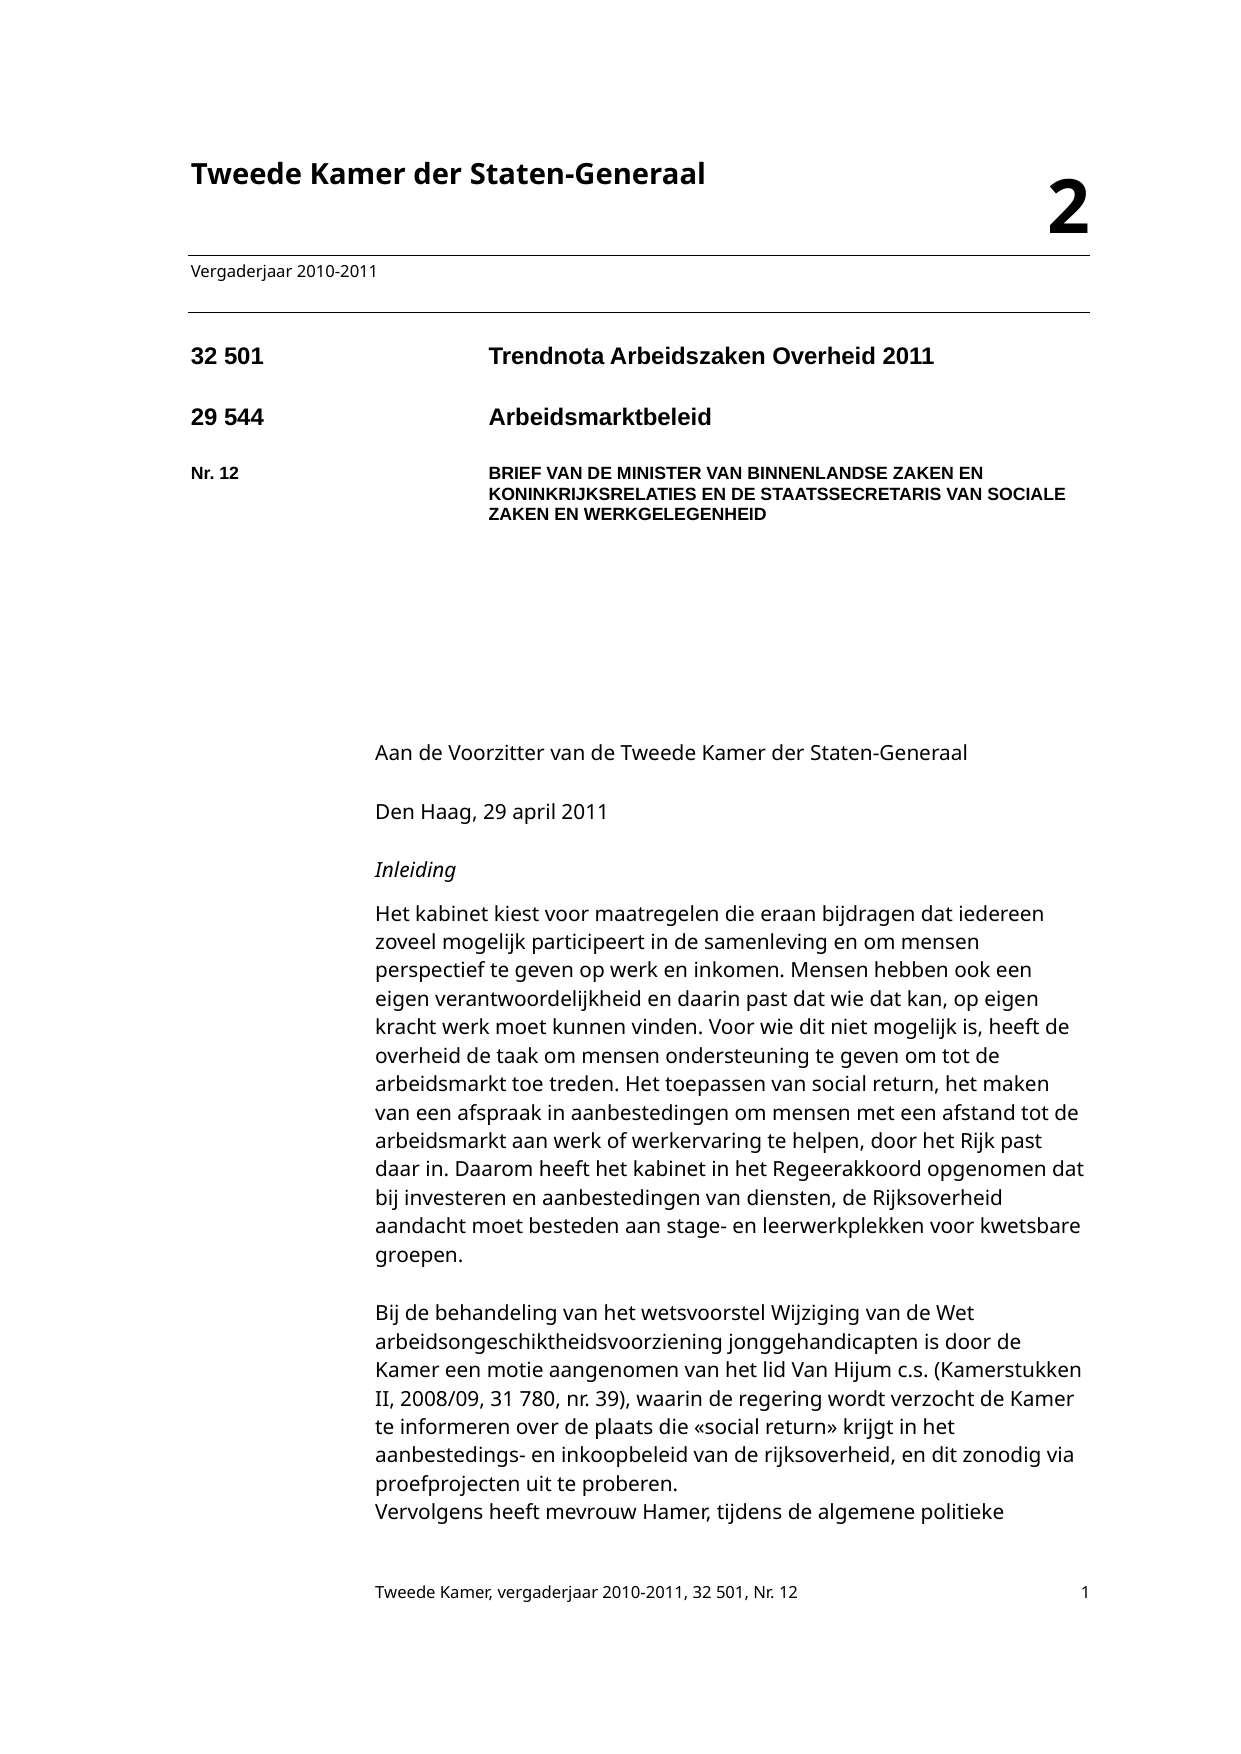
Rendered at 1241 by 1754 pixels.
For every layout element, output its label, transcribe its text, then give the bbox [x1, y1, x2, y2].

table_header Tweede Kamer der Staten-Generaal [188, 150, 909, 255]
table_header 2 [910, 150, 1090, 255]
table_cell [188, 313, 485, 339]
text Het kabinet kiest voor maatregelen die eraan bijdragen dat iedereen zoveel mogelijk participeert in de samenleving en om mensen perspectief te geven op werk en inkomen. Mensen hebben ook een eigen verantwoordelijkheid en daarin past dat wie dat kan, op eigen kracht werk moet kunnen vinden. Voor wie dit niet mogelijk is, heeft de overheid de taak om mensen ondersteuning te geven om tot de arbeidsmarkt toe treden. Het toepassen van social return, het maken van een afspraak in aanbestedingen om mensen met een afstand tot de arbeidsmarkt aan werk of werkervaring te helpen, door het Rijk past daar in. Daarom heeft het kabinet in het Regeerakkoord opgenomen dat bij investeren en aanbestedingen van diensten, de Rijksoverheid aandacht moet besteden aan stage- en leerwerkplekken voor kwetsbare groepen. [375, 899, 1090, 1268]
table_cell 32 501 [188, 339, 485, 399]
table_cell Arbeidsmarktbeleid [485, 399, 1090, 460]
table_cell Trendnota Arbeidszaken Overheid 2011 [485, 339, 1090, 399]
text Vervolgens heeft mevrouw Hamer, tijdens de algemene politieke [375, 1497, 1090, 1526]
table_cell Vergaderjaar 2010-2011 [188, 256, 485, 312]
text Bij de behandeling van het wetsvoorstel Wijziging van de Wet arbeidsongeschiktheidsvoorziening jonggehandicapten is door de Kamer een motie aangenomen van het lid Van Hijum c.s. (Kamerstukken II, 2008/09, 31 780, nr. 39), waarin de regering wordt verzocht de Kamer te informeren over de plaats die «social return» krijgt in het aanbestedings- en inkoopbeleid van de rijksoverheid, en dit zonodig via proefprojecten uit te proberen. [375, 1298, 1090, 1497]
text Inleiding [375, 855, 1090, 884]
table_cell Nr. 12 [188, 460, 485, 620]
text Aan de Voorzitter van de Tweede Kamer der Staten-Generaal [375, 738, 1090, 767]
text Den Haag, 29 april 2011 [375, 797, 1090, 825]
table_cell [485, 313, 1090, 339]
table_cell 29 544 [188, 399, 485, 460]
table_cell BRIEF VAN DE MINISTER VAN BINNENLANDSE ZAKEN EN KONINKRIJKSRELATIES EN DE STAATSSECRETARIS VAN SOCIALE ZAKEN EN WERKGELEGENHEID [485, 460, 1090, 620]
table_cell [485, 256, 1090, 312]
